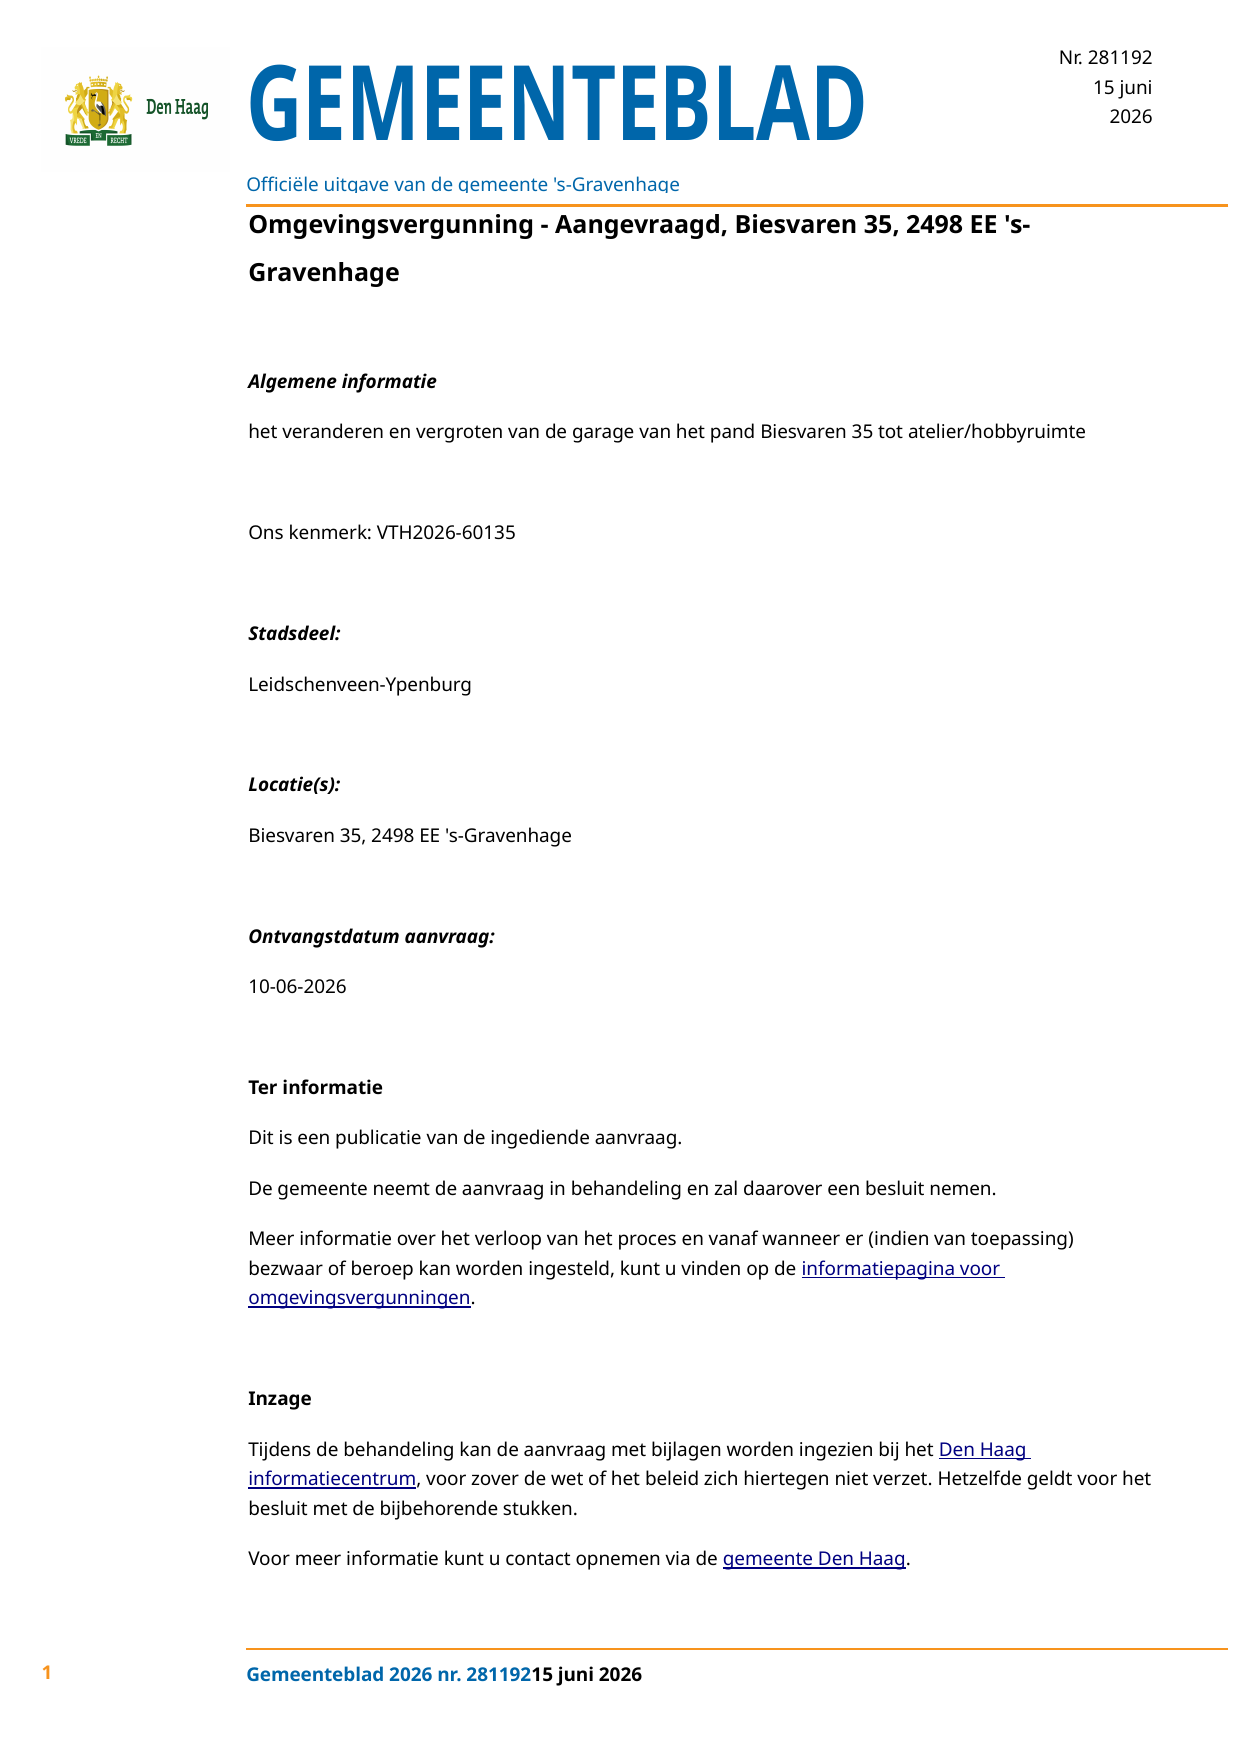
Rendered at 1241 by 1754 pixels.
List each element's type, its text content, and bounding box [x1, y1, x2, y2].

text Algemene informatie [248, 368, 1152, 394]
text De gemeente neemt de aanvraag in behandeling en zal daarover een besluit nemen. [248, 1175, 1152, 1201]
text 10-06-2026 [248, 973, 1152, 999]
text Stadsdeel: [248, 620, 1152, 646]
text Ons kenmerk: VTH2026-60135 [248, 519, 1152, 545]
picture [41, 47, 231, 172]
text Dit is een publicatie van de ingediende aanvraag. [248, 1124, 1152, 1150]
text Ontvangstdatum aanvraag: [248, 923, 1152, 949]
text het veranderen en vergroten van de garage van het pand Biesvaren 35 tot atelier/hobbyruimte [248, 419, 1152, 444]
text Omgevingsvergunning - Aangevraagd, Biesvaren 35, 2498 EE 's-Gravenhage [248, 207, 1152, 288]
text Meer informatie over het verloop van het proces en vanaf wanneer er (indien van toepassing) bezwaar of beroep kan worden ingesteld, kunt u vinden op de informatiepagina voor omgevingsvergunningen. [248, 1225, 1152, 1310]
text Locatie(s): [248, 772, 1152, 797]
text Tijdens de behandeling kan de aanvraag met bijlagen worden ingezien bij het Den Haag informatiecentrum, voor zover de wet of het beleid zich hiertegen niet verzet. Hetzelfde geldt voor het besluit met de bijbehorende stukken. [248, 1436, 1152, 1521]
text Inzage [248, 1385, 1152, 1411]
text Biesvaren 35, 2498 EE 's-Gravenhage [248, 822, 1152, 848]
text Ter informatie [248, 1074, 1152, 1100]
text Leidschenveen-Ypenburg [248, 671, 1152, 697]
text Voor meer informatie kunt u contact opnemen via de gemeente Den Haag. [248, 1545, 1152, 1571]
